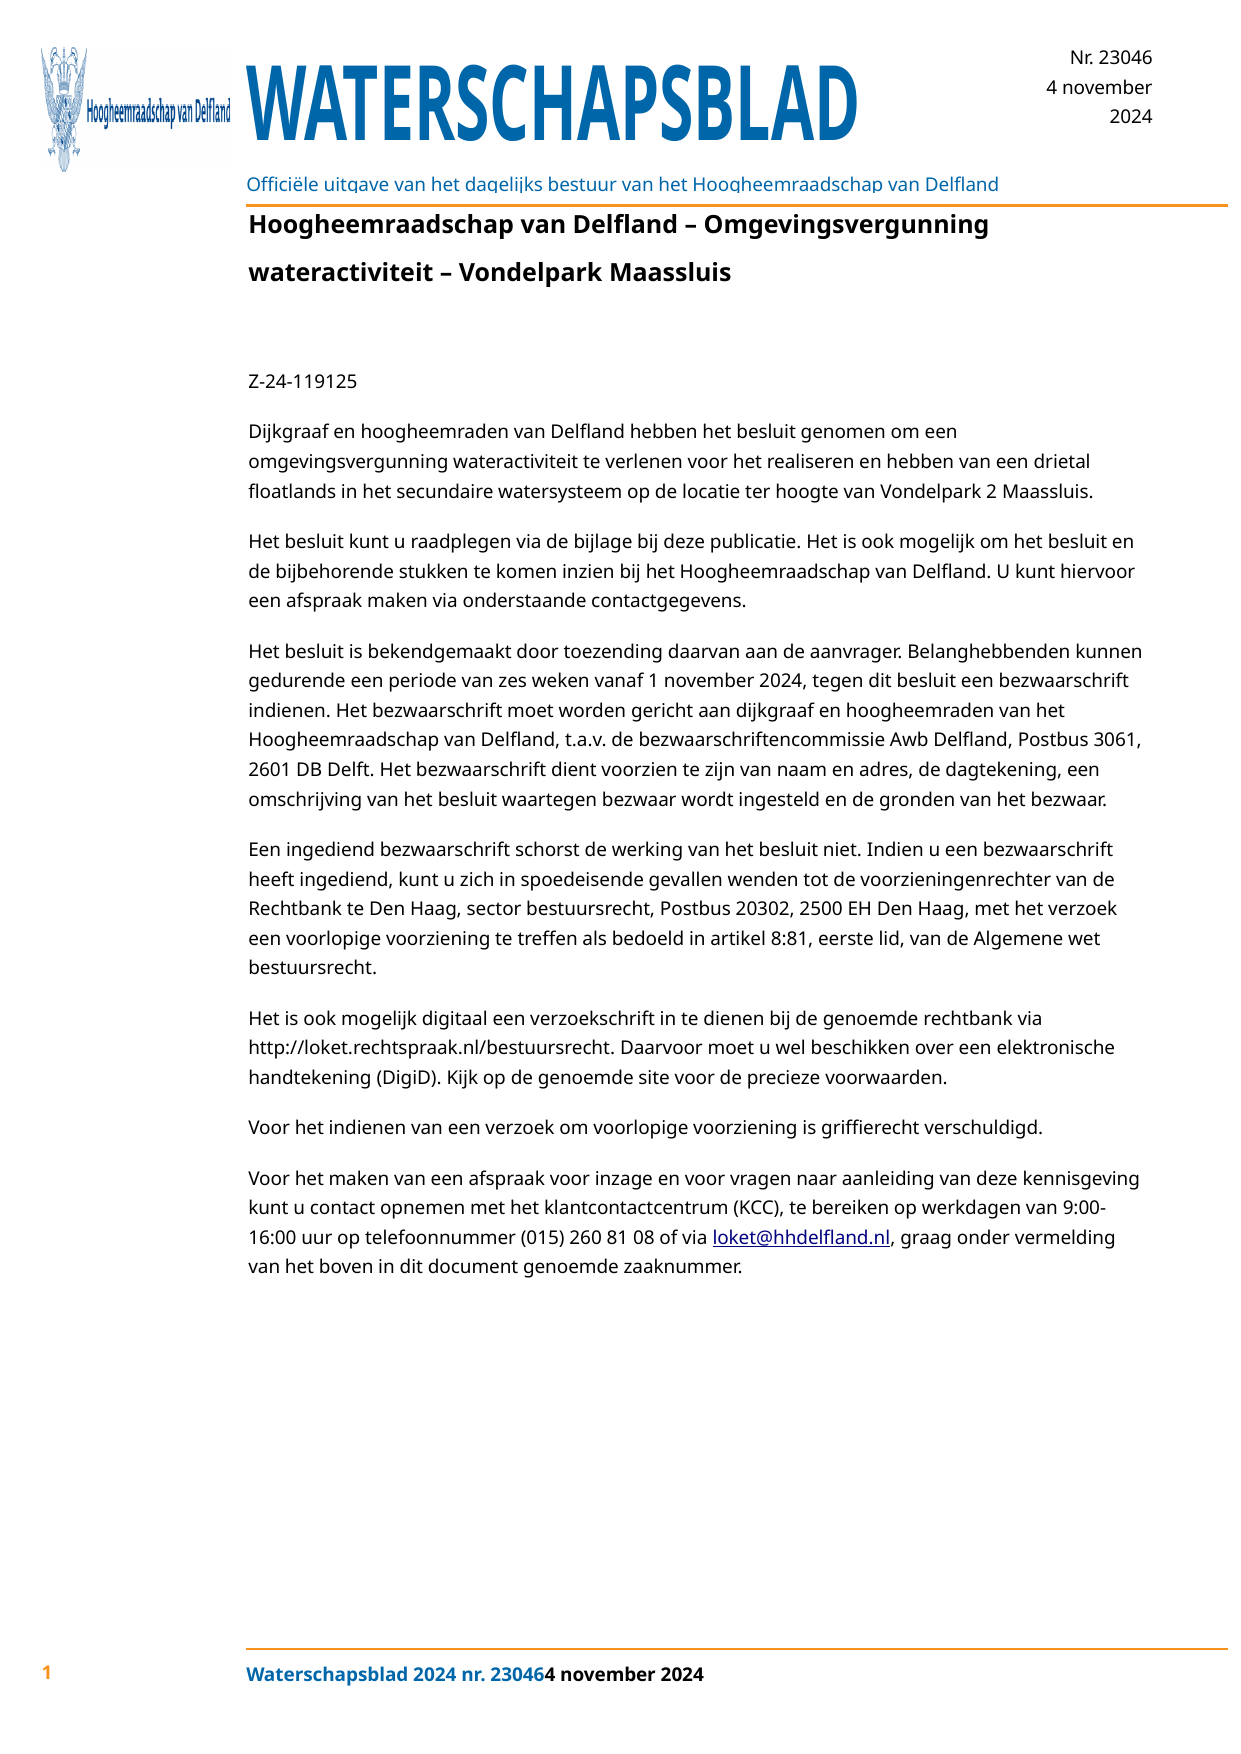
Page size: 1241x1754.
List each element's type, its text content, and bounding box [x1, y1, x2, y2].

text Een ingediend bezwaarschrift schorst de werking van het besluit niet. Indien u een bezwaarschrift heeft ingediend, kunt u zich in spoedeisende gevallen wenden tot de voorzieningenrechter van de Rechtbank te Den Haag, sector bestuursrecht, Postbus 20302, 2500 EH Den Haag, met het verzoek een voorlopige voorziening te treffen als bedoeld in artikel 8:81, eerste lid, van de Algemene wet bestuursrecht. [248, 836, 1152, 980]
text Hoogheemraadschap van Delfland – Omgevingsvergunning wateractiviteit – Vondelpark Maassluis [248, 207, 1152, 288]
text Dijkgraaf en hoogheemraden van Delfland hebben het besluit genomen om een omgevingsvergunning wateractiviteit te verlenen voor het realiseren en hebben van een drietal floatlands in het secundaire watersysteem op de locatie ter hoogte van Vondelpark 2 Maassluis. [248, 419, 1152, 504]
text Voor het maken van een afspraak voor inzage en voor vragen naar aanleiding van deze kennisgeving kunt u contact opnemen met het klantcontactcentrum (KCC), te bereiken op werkdagen van 9:00-16:00 uur op telefoonnummer (015) 260 81 08 of via loket@hhdelfland.nl, graag onder vermelding van het boven in dit document genoemde zaaknummer. [248, 1165, 1152, 1279]
picture [41, 47, 231, 172]
text Z-24-119125 [248, 368, 1152, 394]
text Het besluit kunt u raadplegen via de bijlage bij deze publicatie. Het is ook mogelijk om het besluit en de bijbehorende stukken te komen inzien bij het Hoogheemraadschap van Delfland. U kunt hiervoor een afspraak maken via onderstaande contactgegevens. [248, 528, 1152, 613]
text Voor het indienen van een verzoek om voorlopige voorziening is griffierecht verschuldigd. [248, 1114, 1152, 1140]
text Het is ook mogelijk digitaal een verzoekschrift in te dienen bij de genoemde rechtbank via http://loket.rechtspraak.nl/bestuursrecht. Daarvoor moet u wel beschikken over een elektronische handtekening (DigiD). Kijk op de genoemde site voor de precieze voorwaarden. [248, 1005, 1152, 1090]
text Het besluit is bekendgemaakt door toezending daarvan aan de aanvrager. Belanghebbenden kunnen gedurende een periode van zes weken vanaf 1 november 2024, tegen dit besluit een bezwaarschrift indienen. Het bezwaarschrift moet worden gericht aan dijkgraaf en hoogheemraden van het Hoogheemraadschap van Delfland, t.a.v. de bezwaarschriftencommissie Awb Delfland, Postbus 3061, 2601 DB Delft. Het bezwaarschrift dient voorzien te zijn van naam en adres, de dagtekening, een omschrijving van het besluit waartegen bezwaar wordt ingesteld en de gronden van het bezwaar. [248, 638, 1152, 812]
